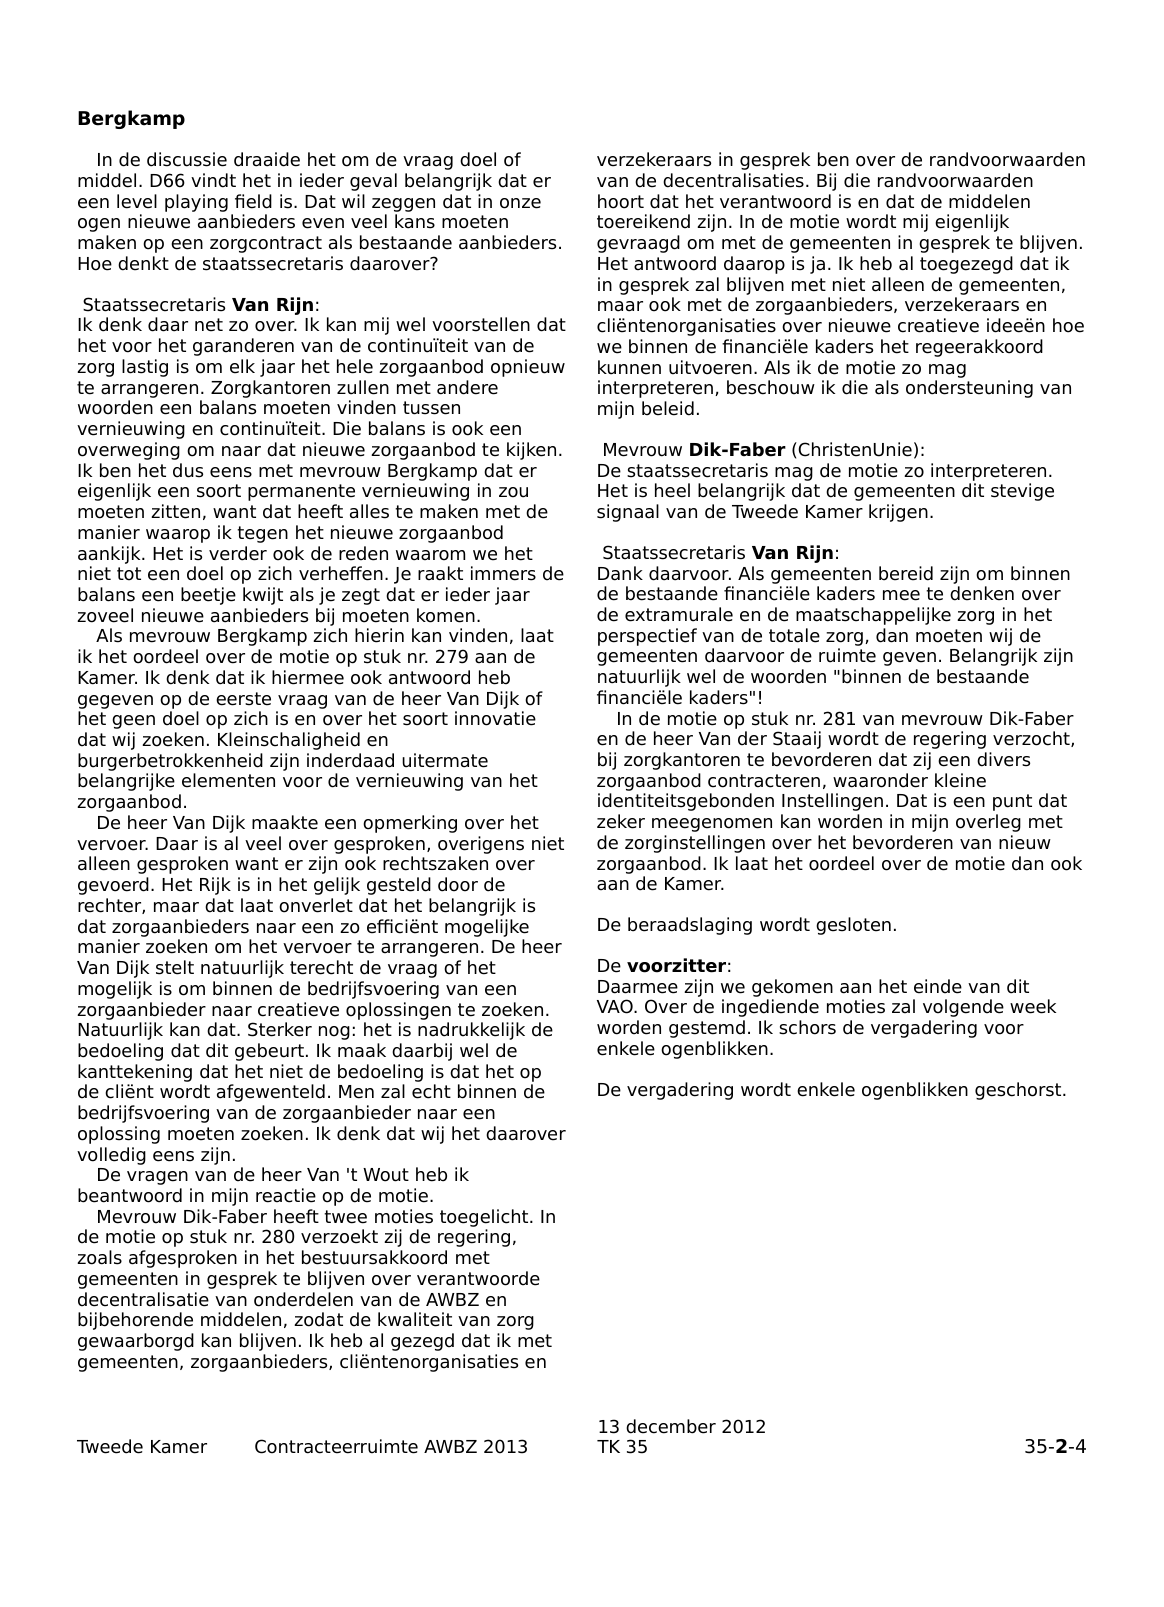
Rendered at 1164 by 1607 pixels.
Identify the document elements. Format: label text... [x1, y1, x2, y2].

text verzekeraars in gesprek ben over de randvoorwaarden van de decentralisaties. Bij die randvoorwaarden hoort dat het verantwoord is en dat de middelen toereikend zijn. In de motie wordt mij eigenlijk gevraagd om met de gemeenten in gesprek te blijven. Het antwoord daarop is ja. Ik heb al toegezegd dat ik in gesprek zal blijven met niet alleen de gemeenten, maar ook met de zorgaanbieders, verzekeraars en cliëntenorganisaties over nieuwe creatieve ideeën hoe we binnen de financiële kaders het regeerakkoord kunnen uitvoeren. Als ik de motie zo mag interpreteren, beschouw ik die als ondersteuning van mijn beleid. [596, 150, 1087, 420]
text Dank daarvoor. Als gemeenten bereid zijn om binnen de bestaande financiële kaders mee te denken over de extramurale en de maatschappelijke zorg in het perspectief van de totale zorg, dan moeten wij de gemeenten daarvoor de ruimte geven. Belangrijk zijn natuurlijk wel de woorden "binnen de bestaande financiële kaders"! [596, 563, 1087, 708]
text Ik denk daar net zo over. Ik kan mij wel voorstellen dat het voor het garanderen van de continuïteit van de zorg lastig is om elk jaar het hele zorgaanbod opnieuw te arrangeren. Zorgkantoren zullen met andere woorden een balans moeten vinden tussen vernieuwing en continuïteit. Die balans is ook een overweging om naar dat nieuwe zorgaanbod te kijken. Ik ben het dus eens met mevrouw Bergkamp dat er eigenlijk een soort permanente vernieuwing in zou moeten zitten, want dat heeft alles te maken met de manier waarop ik tegen het nieuwe zorgaanbod aankijk. Het is verder ook de reden waarom we het niet tot een doel op zich verheffen. Je raakt immers de balans een beetje kwijt als je zegt dat er ieder jaar zoveel nieuwe aanbieders bij moeten komen. [77, 315, 567, 626]
text Als mevrouw Bergkamp zich hierin kan vinden, laat ik het oordeel over de motie op stuk nr. 279 aan de Kamer. Ik denk dat ik hiermee ook antwoord heb gegeven op de eerste vraag van de heer Van Dijk of het geen doel op zich is en over het soort innovatie dat wij zoeken. Kleinschaligheid en burgerbetrokkenheid zijn inderdaad uitermate belangrijke elementen voor de vernieuwing van het zorgaanbod. [77, 626, 567, 813]
text De staatssecretaris mag de motie zo interpreteren. Het is heel belangrijk dat de gemeenten dit stevige signaal van de Tweede Kamer krijgen. [596, 460, 1087, 523]
text Staatssecretaris Van Rijn: [77, 294, 567, 315]
text Mevrouw Dik-Faber (ChristenUnie): [596, 440, 1087, 460]
text De vergadering wordt enkele ogenblikken geschorst. [596, 1079, 1087, 1100]
text De voorzitter: [596, 956, 1087, 976]
text De beraadslaging wordt gesloten. [596, 915, 1087, 936]
text Mevrouw Dik-Faber heeft twee moties toegelicht. In de motie op stuk nr. 280 verzoekt zij de regering, zoals afgesproken in het bestuursakkoord met gemeenten in gesprek te blijven over verantwoorde decentralisatie van onderdelen van de AWBZ en bijbehorende middelen, zodat de kwaliteit van zorg gewaarborgd kan blijven. Ik heb al gezegd dat ik met gemeenten, zorgaanbieders, cliëntenorganisaties en [77, 1207, 567, 1372]
text In de discussie draaide het om de vraag doel of middel. D66 vindt het in ieder geval belangrijk dat er een level playing field is. Dat wil zeggen dat in onze ogen nieuwe aanbieders even veel kans moeten maken op een zorgcontract als bestaande aanbieders. Hoe denkt de staatssecretaris daarover? [77, 150, 567, 274]
text In de motie op stuk nr. 281 van mevrouw Dik-Faber en de heer Van der Staaij wordt de regering verzocht, bij zorgkantoren te bevorderen dat zij een divers zorgaanbod contracteren, waaronder kleine identiteitsgebonden Instellingen. Dat is een punt dat zeker meegenomen kan worden in mijn overleg met de zorginstellingen over het bevorderen van nieuw zorgaanbod. Ik laat het oordeel over de motie dan ook aan de Kamer. [596, 708, 1087, 895]
text De vragen van de heer Van 't Wout heb ik beantwoord in mijn reactie op de motie. [77, 1165, 567, 1207]
text Staatssecretaris Van Rijn: [596, 543, 1087, 563]
text Daarmee zijn we gekomen aan het einde van dit VAO. Over de ingediende moties zal volgende week worden gestemd. Ik schors de vergadering voor enkele ogenblikken. [596, 976, 1087, 1059]
text De heer Van Dijk maakte een opmerking over het vervoer. Daar is al veel over gesproken, overigens niet alleen gesproken want er zijn ook rechtszaken over gevoerd. Het Rijk is in het gelijk gesteld door de rechter, maar dat laat onverlet dat het belangrijk is dat zorgaanbieders naar een zo efficiënt mogelijke manier zoeken om het vervoer te arrangeren. De heer Van Dijk stelt natuurlijk terecht de vraag of het mogelijk is om binnen de bedrijfsvoering van een zorgaanbieder naar creatieve oplossingen te zoeken. Natuurlijk kan dat. Sterker nog: het is nadrukkelijk de bedoeling dat dit gebeurt. Ik maak daarbij wel de kanttekening dat het niet de bedoeling is dat het op de cliënt wordt afgewenteld. Men zal echt binnen de bedrijfsvoering van de zorgaanbieder naar een oplossing moeten zoeken. Ik denk dat wij het daarover volledig eens zijn. [77, 813, 567, 1165]
